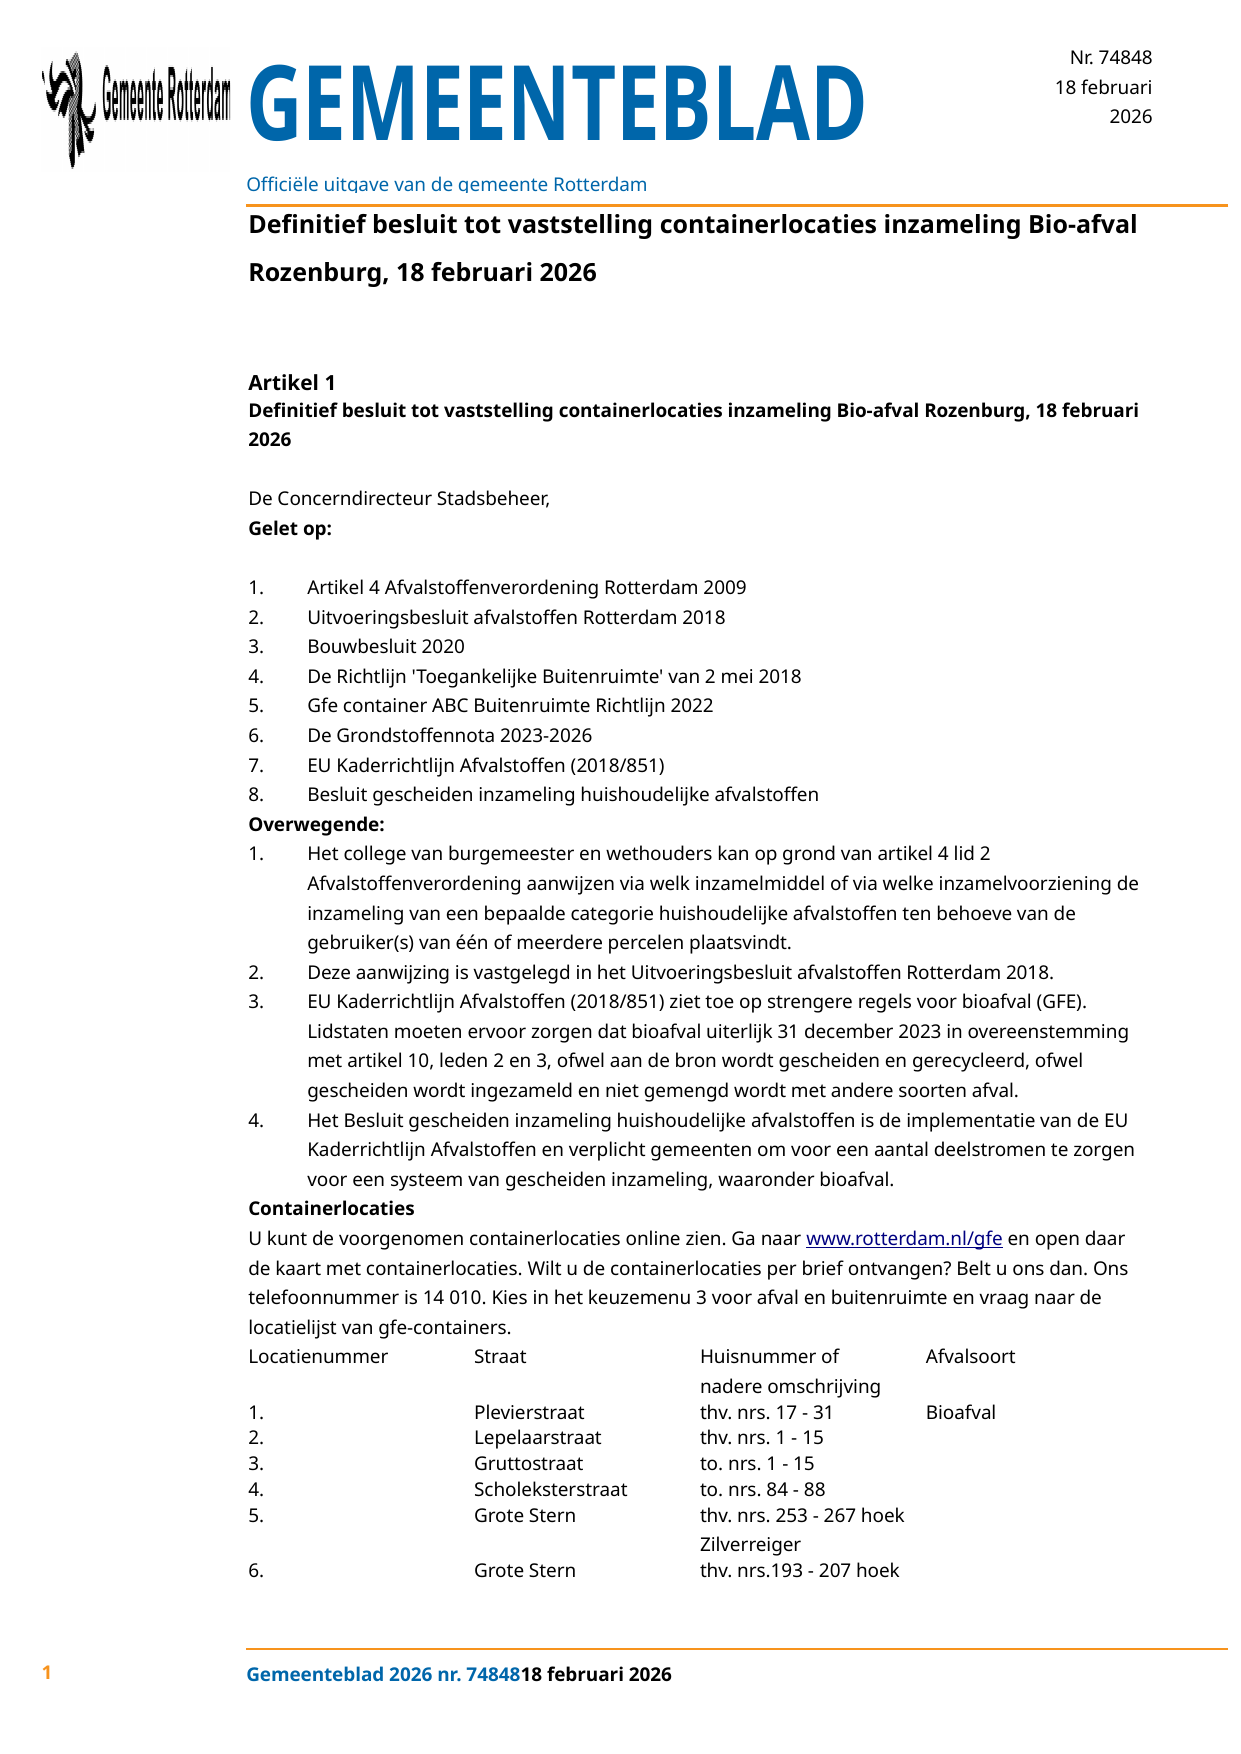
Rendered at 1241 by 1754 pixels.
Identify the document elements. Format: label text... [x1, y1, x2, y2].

table_cell 5. [248, 1502, 474, 1557]
list Uitvoeringsbesluit afvalstoffen Rotterdam 2018 [248, 604, 1152, 629]
table_cell 6. [248, 1557, 474, 1583]
list Besluit gescheiden inzameling huishoudelijke afvalstoffen [248, 781, 1152, 807]
table_cell thv. nrs.193 - 207 hoek [700, 1557, 926, 1583]
list Deze aanwijzing is vastgelegd in het Uitvoeringsbesluit afvalstoffen Rotterdam 2018. [248, 959, 1152, 984]
text Containerlocaties [248, 1196, 1152, 1221]
table_cell thv. nrs. 253 - 267 hoek Zilverreiger [700, 1502, 926, 1557]
list Het Besluit gescheiden inzameling huishoudelijke afvalstoffen is de implementatie van de EU Kaderrichtlijn Afvalstoffen en verplicht gemeenten om voor een aantal deelstromen te zorgen voor een systeem van gescheiden inzameling, waaronder bioafval. [248, 1107, 1152, 1192]
list Gfe container ABC Buitenruimte Richtlijn 2022 [248, 693, 1152, 718]
picture [41, 47, 231, 172]
table_header Huisnummer of nadere omschrijving [700, 1344, 926, 1399]
table_cell [926, 1425, 1152, 1450]
text Artikel 1 [248, 368, 1152, 397]
table_cell [926, 1557, 1152, 1583]
table_cell Scholeksterstraat [474, 1476, 700, 1502]
table_header Locatienummer [248, 1344, 474, 1399]
table_cell Gruttostraat [474, 1450, 700, 1476]
list Het college van burgemeester en wethouders kan op grond van artikel 4 lid 2 Afvalstoffenverordening aanwijzen via welk inzamelmiddel of via welke inzamelvoorziening de inzameling van een bepaalde categorie huishoudelijke afvalstoffen ten behoeve van de gebruiker(s) van één of meerdere percelen plaatsvindt. [248, 841, 1152, 955]
text De Concerndirecteur Stadsbeheer, [248, 486, 1152, 511]
table_header Afvalsoort [926, 1344, 1152, 1399]
table_cell 3. [248, 1450, 474, 1476]
table_cell Grote Stern [474, 1502, 700, 1557]
table_cell thv. nrs. 1 - 15 [700, 1425, 926, 1450]
table_cell 4. [248, 1476, 474, 1502]
table_cell thv. nrs. 17 - 31 [700, 1399, 926, 1424]
table_cell [926, 1476, 1152, 1502]
table_cell Grote Stern [474, 1557, 700, 1583]
text Definitief besluit tot vaststelling containerlocaties inzameling Bio-afval Rozenburg, 18 februari 2026 [248, 207, 1152, 288]
table_cell Lepelaarstraat [474, 1425, 700, 1450]
list EU Kaderrichtlijn Afvalstoffen (2018/851) [248, 752, 1152, 777]
table_cell 2. [248, 1425, 474, 1450]
list De Richtlijn 'Toegankelijke Buitenruimte' van 2 mei 2018 [248, 663, 1152, 689]
table_cell 1. [248, 1399, 474, 1424]
table_cell Bioafval [926, 1399, 1152, 1424]
list EU Kaderrichtlijn Afvalstoffen (2018/851) ziet toe op strengere regels voor bioafval (GFE). Lidstaten moeten ervoor zorgen dat bioafval uiterlijk 31 december 2023 in overeenstemming met artikel 10, leden 2 en 3, ofwel aan de bron wordt gescheiden en gerecycleerd, ofwel gescheiden wordt ingezameld en niet gemengd wordt met andere soorten afval. [248, 988, 1152, 1103]
text U kunt de voorgenomen containerlocaties online zien. Ga naar www.rotterdam.nl/gfe en open daar de kaart met containerlocaties. Wilt u de containerlocaties per brief ontvangen? Belt u ons dan. Ons telefoonnummer is 14 010. Kies in het keuzemenu 3 voor afval en buitenruimte en vraag naar de locatielijst van gfe-containers. [248, 1225, 1152, 1339]
text Overwegende: [248, 811, 1152, 837]
table_cell to. nrs. 1 - 15 [700, 1450, 926, 1476]
table_cell to. nrs. 84 - 88 [700, 1476, 926, 1502]
text Gelet op: [248, 515, 1152, 541]
table_cell [926, 1450, 1152, 1476]
table_cell [926, 1502, 1152, 1557]
table_header Straat [474, 1344, 700, 1399]
table_cell Plevierstraat [474, 1399, 700, 1424]
list Artikel 4 Afvalstoffenverordening Rotterdam 2009 [248, 574, 1152, 600]
list De Grondstoffennota 2023-2026 [248, 722, 1152, 748]
text Definitief besluit tot vaststelling containerlocaties inzameling Bio-afval Rozenburg, 18 februari 2026 [248, 397, 1152, 452]
list Bouwbesluit 2020 [248, 633, 1152, 659]
